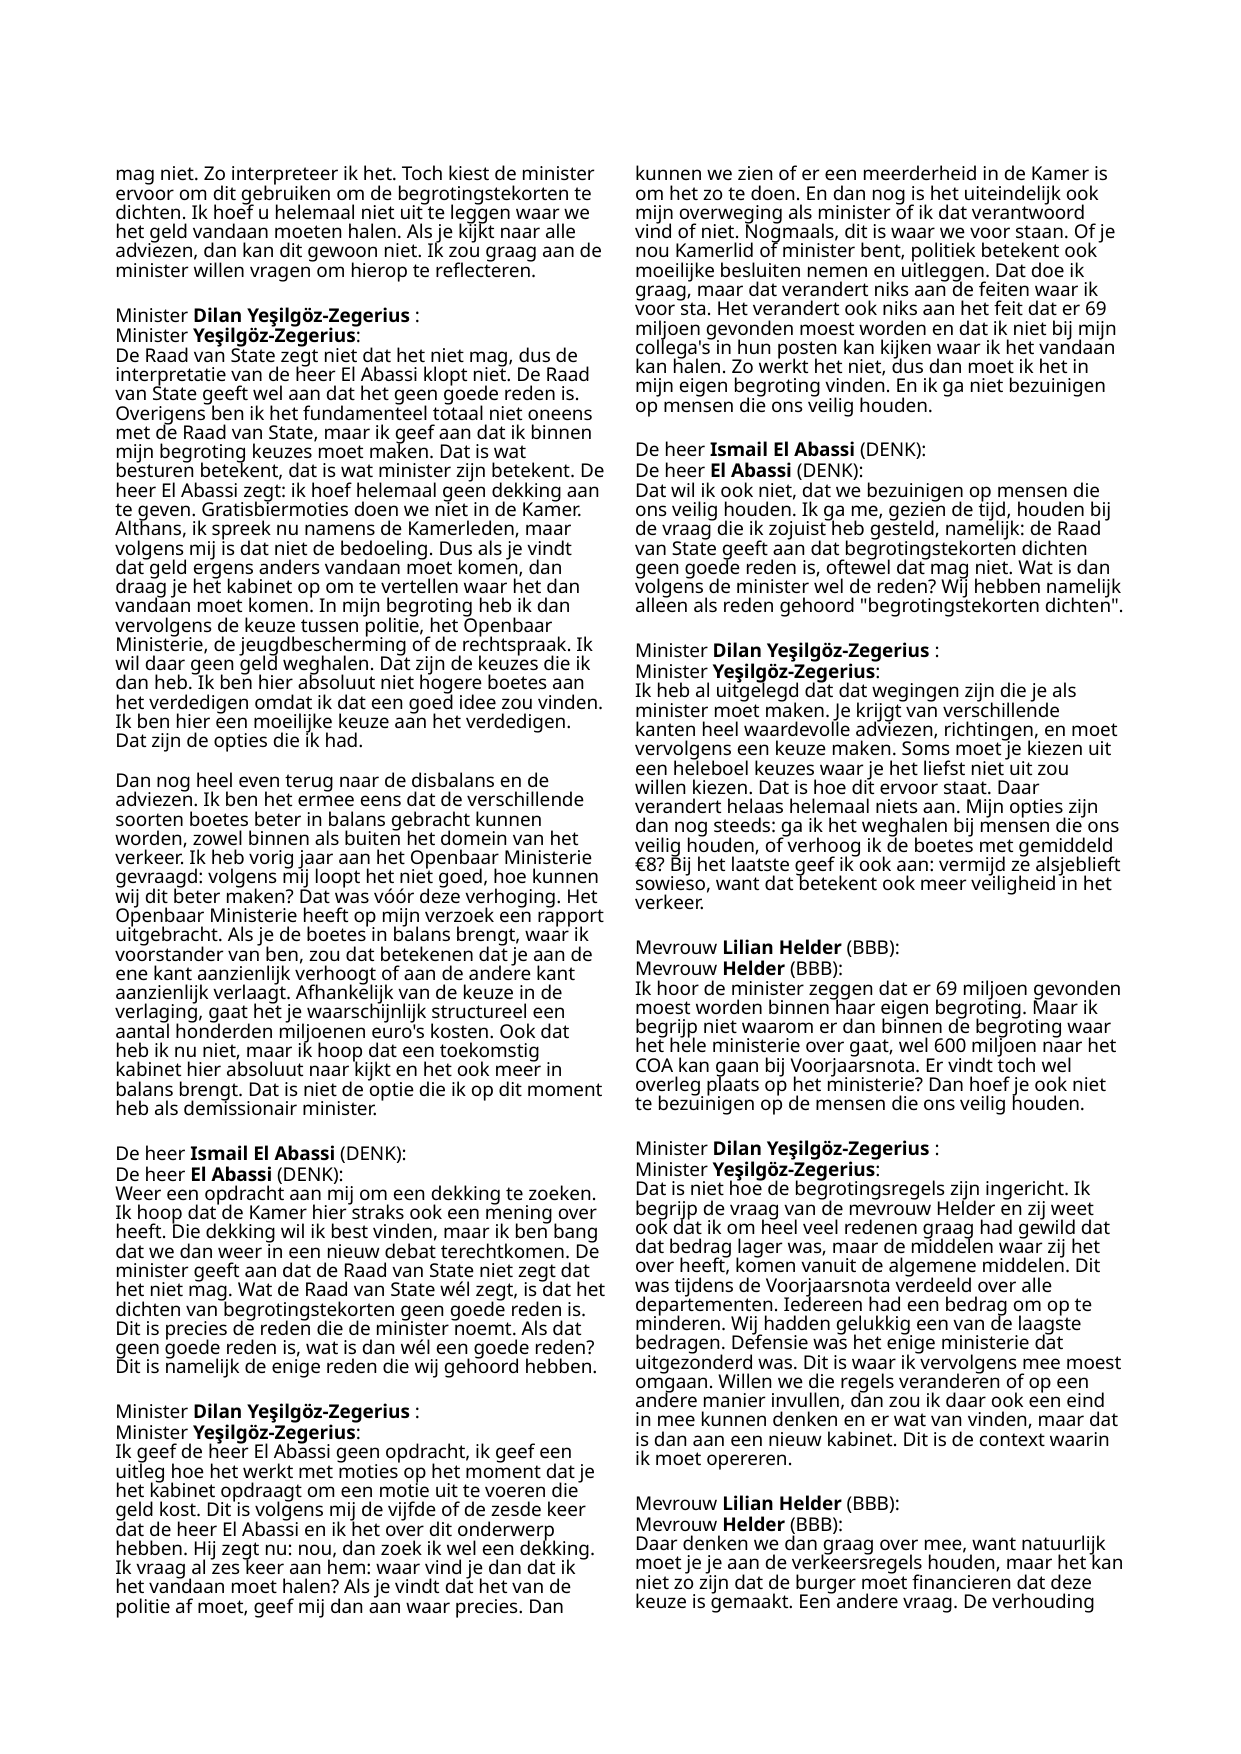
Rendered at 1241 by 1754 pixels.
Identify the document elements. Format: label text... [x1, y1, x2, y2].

text De heer Ismail El Abassi (DENK): [635, 437, 1125, 462]
text De heer El Abassi (DENK): [115, 1166, 605, 1185]
text Minister Dilan Yeşilgöz-Zegerius : [115, 1398, 605, 1424]
text Minister Dilan Yeşilgöz-Zegerius : [115, 302, 605, 327]
text Dan nog heel even terug naar de disbalans en de adviezen. Ik ben het ermee eens dat de verschillende soorten boetes beter in balans gebracht kunnen worden, zowel binnen als buiten het domein van het verkeer. Ik heb vorig jaar aan het Openbaar Ministerie gevraagd: volgens mij loopt het niet goed, hoe kunnen wij dit beter maken? Dat was vóór deze verhoging. Het Openbaar Ministerie heeft op mijn verzoek een rapport uitgebracht. Als je de boetes in balans brengt, waar ik voorstander van ben, zou dat betekenen dat je aan de ene kant aanzienlijk verhoogt of aan de andere kant aanzienlijk verlaagt. Afhankelijk van de keuze in de verlaging, gaat het je waarschijnlijk structureel een aantal honderden miljoenen euro's kosten. Ook dat heb ik nu niet, maar ik hoop dat een toekomstig kabinet hier absoluut naar kijkt en het ook meer in balans brengt. Dat is niet de optie die ik op dit moment heb als demissionair minister. [115, 772, 605, 1119]
text Minister Yeşilgöz-Zegerius: [115, 1424, 605, 1443]
text Mevrouw Lilian Helder (BBB): [635, 1490, 1125, 1516]
text Minister Yeşilgöz-Zegerius: [635, 663, 1125, 682]
text De heer Ismail El Abassi (DENK): [115, 1140, 605, 1166]
text Ik hoor de minister zeggen dat er 69 miljoen gevonden moest worden binnen haar eigen begroting. Maar ik begrijp niet waarom er dan binnen de begroting waar het hele ministerie over gaat, wel 600 miljoen naar het COA kan gaan bij Voorjaarsnota. Er vindt toch wel overleg plaats op het ministerie? Dan hoef je ook niet te bezuinigen op de mensen die ons veilig houden. [635, 979, 1125, 1114]
text mag niet. Zo interpreteer ik het. Toch kiest de minister ervoor om dit gebruiken om de begrotingstekorten te dichten. Ik hoef u helemaal niet uit te leggen waar we het geld vandaan moeten halen. Als je kijkt naar alle adviezen, dan kan dit gewoon niet. Ik zou graag aan de minister willen vragen om hierop te reflecteren. [115, 165, 605, 281]
text Dat is niet hoe de begrotingsregels zijn ingericht. Ik begrijp de vraag van de mevrouw Helder en zij weet ook dat ik om heel veel redenen graag had gewild dat dat bedrag lager was, maar de middelen waar zij het over heeft, komen vanuit de algemene middelen. Dit was tijdens de Voorjaarsnota verdeeld over alle departementen. Iedereen had een bedrag om op te minderen. Wij hadden gelukkig een van de laagste bedragen. Defensie was het enige ministerie dat uitgezonderd was. Dit is waar ik vervolgens mee moest omgaan. Willen we die regels veranderen of op een andere manier invullen, dan zou ik daar ook een eind in mee kunnen denken en er wat van vinden, maar dat is dan aan een nieuw kabinet. Dit is de context waarin ik moet opereren. [635, 1180, 1125, 1469]
text Dat wil ik ook niet, dat we bezuinigen op mensen die ons veilig houden. Ik ga me, gezien de tijd, houden bij de vraag die ik zojuist heb gesteld, namelijk: de Raad van State geeft aan dat begrotingstekorten dichten geen goede reden is, oftewel dat mag niet. Wat is dan volgens de minister wel de reden? Wij hebben namelijk alleen als reden gehoord "begrotingstekorten dichten". [635, 482, 1125, 617]
text De Raad van State zegt niet dat het niet mag, dus de interpretatie van de heer El Abassi klopt niet. De Raad van State geeft wel aan dat het geen goede reden is. Overigens ben ik het fundamenteel totaal niet oneens met de Raad van State, maar ik geef aan dat ik binnen mijn begroting keuzes moet maken. Dat is wat besturen betekent, dat is wat minister zijn betekent. De heer El Abassi zegt: ik hoef helemaal geen dekking aan te geven. Gratisbiermoties doen we niet in de Kamer. Althans, ik spreek nu namens de Kamerleden, maar volgens mij is dat niet de bedoeling. Dus als je vindt dat geld ergens anders vandaan moet komen, dan draag je het kabinet op om te vertellen waar het dan vandaan moet komen. In mijn begroting heb ik dan vervolgens de keuze tussen politie, het Openbaar Ministerie, de jeugdbescherming of de rechtspraak. Ik wil daar geen geld weghalen. Dat zijn de keuzes die ik dan heb. Ik ben hier absoluut niet hogere boetes aan het verdedigen omdat ik dat een goed idee zou vinden. Ik ben hier een moeilijke keuze aan het verdedigen. Dat zijn de opties die ik had. [115, 347, 605, 751]
text Weer een opdracht aan mij om een dekking te zoeken. Ik hoop dat de Kamer hier straks ook een mening over heeft. Die dekking wil ik best vinden, maar ik ben bang dat we dan weer in een nieuw debat terechtkomen. De minister geeft aan dat de Raad van State niet zegt dat het niet mag. Wat de Raad van State wél zegt, is dat het dichten van begrotingstekorten geen goede reden is. Dit is precies de reden die de minister noemt. Als dat geen goede reden is, wat is dan wél een goede reden? Dit is namelijk de enige reden die wij gehoord hebben. [115, 1185, 605, 1378]
text De heer El Abassi (DENK): [635, 462, 1125, 482]
text kunnen we zien of er een meerderheid in de Kamer is om het zo te doen. En dan nog is het uiteindelijk ook mijn overweging als minister of ik dat verantwoord vind of niet. Nogmaals, dit is waar we voor staan. Of je nou Kamerlid of minister bent, politiek betekent ook moeilijke besluiten nemen en uitleggen. Dat doe ik graag, maar dat verandert niks aan de feiten waar ik voor sta. Het verandert ook niks aan het feit dat er 69 miljoen gevonden moest worden en dat ik niet bij mijn collega's in hun posten kan kijken waar ik het vandaan kan halen. Zo werkt het niet, dus dan moet ik het in mijn eigen begroting vinden. En ik ga niet bezuinigen op mensen die ons veilig houden. [635, 165, 1125, 416]
text Mevrouw Helder (BBB): [635, 1516, 1125, 1535]
text Ik geef de heer El Abassi geen opdracht, ik geef een uitleg hoe het werkt met moties op het moment dat je het kabinet opdraagt om een motie uit te voeren die geld kost. Dit is volgens mij de vijfde of de zesde keer dat de heer El Abassi en ik het over dit onderwerp hebben. Hij zegt nu: nou, dan zoek ik wel een dekking. Ik vraag al zes keer aan hem: waar vind je dan dat ik het vandaan moet halen? Als je vindt dat het van de politie af moet, geef mij dan aan waar precies. Dan [115, 1443, 605, 1617]
text Mevrouw Lilian Helder (BBB): [635, 934, 1125, 960]
text Ik heb al uitgelegd dat dat wegingen zijn die je als minister moet maken. Je krijgt van verschillende kanten heel waardevolle adviezen, richtingen, en moet vervolgens een keuze maken. Soms moet je kiezen uit een heleboel keuzes waar je het liefst niet uit zou willen kiezen. Dat is hoe dit ervoor staat. Daar verandert helaas helemaal niets aan. Mijn opties zijn dan nog steeds: ga ik het weghalen bij mensen die ons veilig houden, of verhoog ik de boetes met gemiddeld €8? Bij het laatste geef ik ook aan: vermijd ze alsjeblieft sowieso, want dat betekent ook meer veiligheid in het verkeer. [635, 682, 1125, 914]
text Daar denken we dan graag over mee, want natuurlijk moet je je aan de verkeersregels houden, maar het kan niet zo zijn dat de burger moet financieren dat deze keuze is gemaakt. Een andere vraag. De verhouding [635, 1535, 1125, 1612]
text Minister Dilan Yeşilgöz-Zegerius : [635, 637, 1125, 663]
text Mevrouw Helder (BBB): [635, 960, 1125, 979]
text Minister Yeşilgöz-Zegerius: [115, 327, 605, 347]
text Minister Dilan Yeşilgöz-Zegerius : [635, 1135, 1125, 1161]
text Minister Yeşilgöz-Zegerius: [635, 1161, 1125, 1180]
